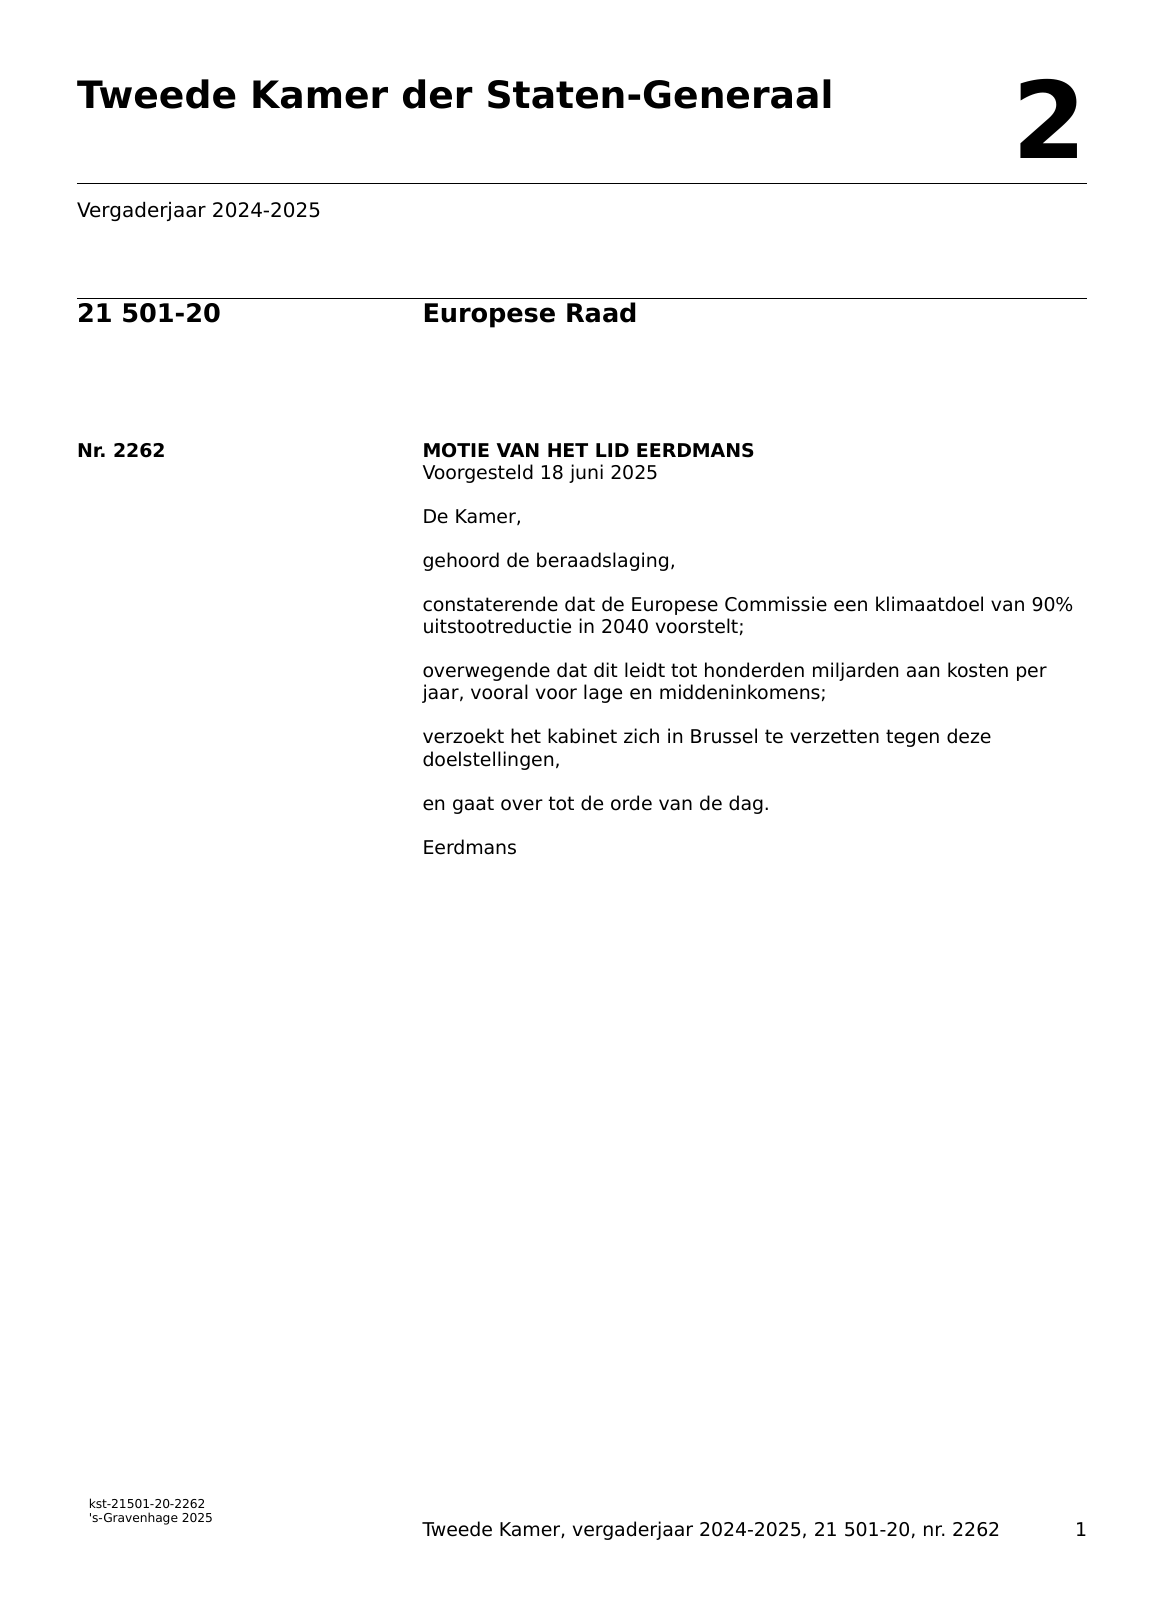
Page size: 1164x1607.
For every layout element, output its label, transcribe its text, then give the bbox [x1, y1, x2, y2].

table_header 2 [886, 59, 1087, 183]
subtitle Nr. 2262 MOTIE VAN HET LID EERDMANS [77, 440, 1087, 462]
text constaterende dat de Europese Commissie een klimaatdoel van 90% uitstootreductie in 2040 voorstelt; [422, 594, 1087, 638]
text en gaat over tot de orde van de dag. [422, 793, 1087, 814]
text kst-21501-20-2262 [88, 1497, 323, 1511]
text gehoord de beraadslaging, [422, 550, 1087, 572]
table_header Tweede Kamer der Staten-Generaal [77, 59, 886, 183]
text Eerdmans [422, 837, 1087, 859]
text Voorgesteld 18 juni 2025 [422, 462, 1087, 484]
text 's-Gravenhage 2025 [88, 1511, 323, 1525]
table_cell Vergaderjaar 2024-2025 [77, 184, 1087, 298]
text De Kamer, [422, 506, 1087, 528]
text overwegende dat dit leidt tot honderden miljarden aan kosten per jaar, vooral voor lage en middeninkomens; [422, 660, 1087, 704]
text verzoekt het kabinet zich in Brussel te verzetten tegen deze doelstellingen, [422, 726, 1087, 770]
subtitle 21 501-20 Europese Raad [77, 299, 1087, 329]
